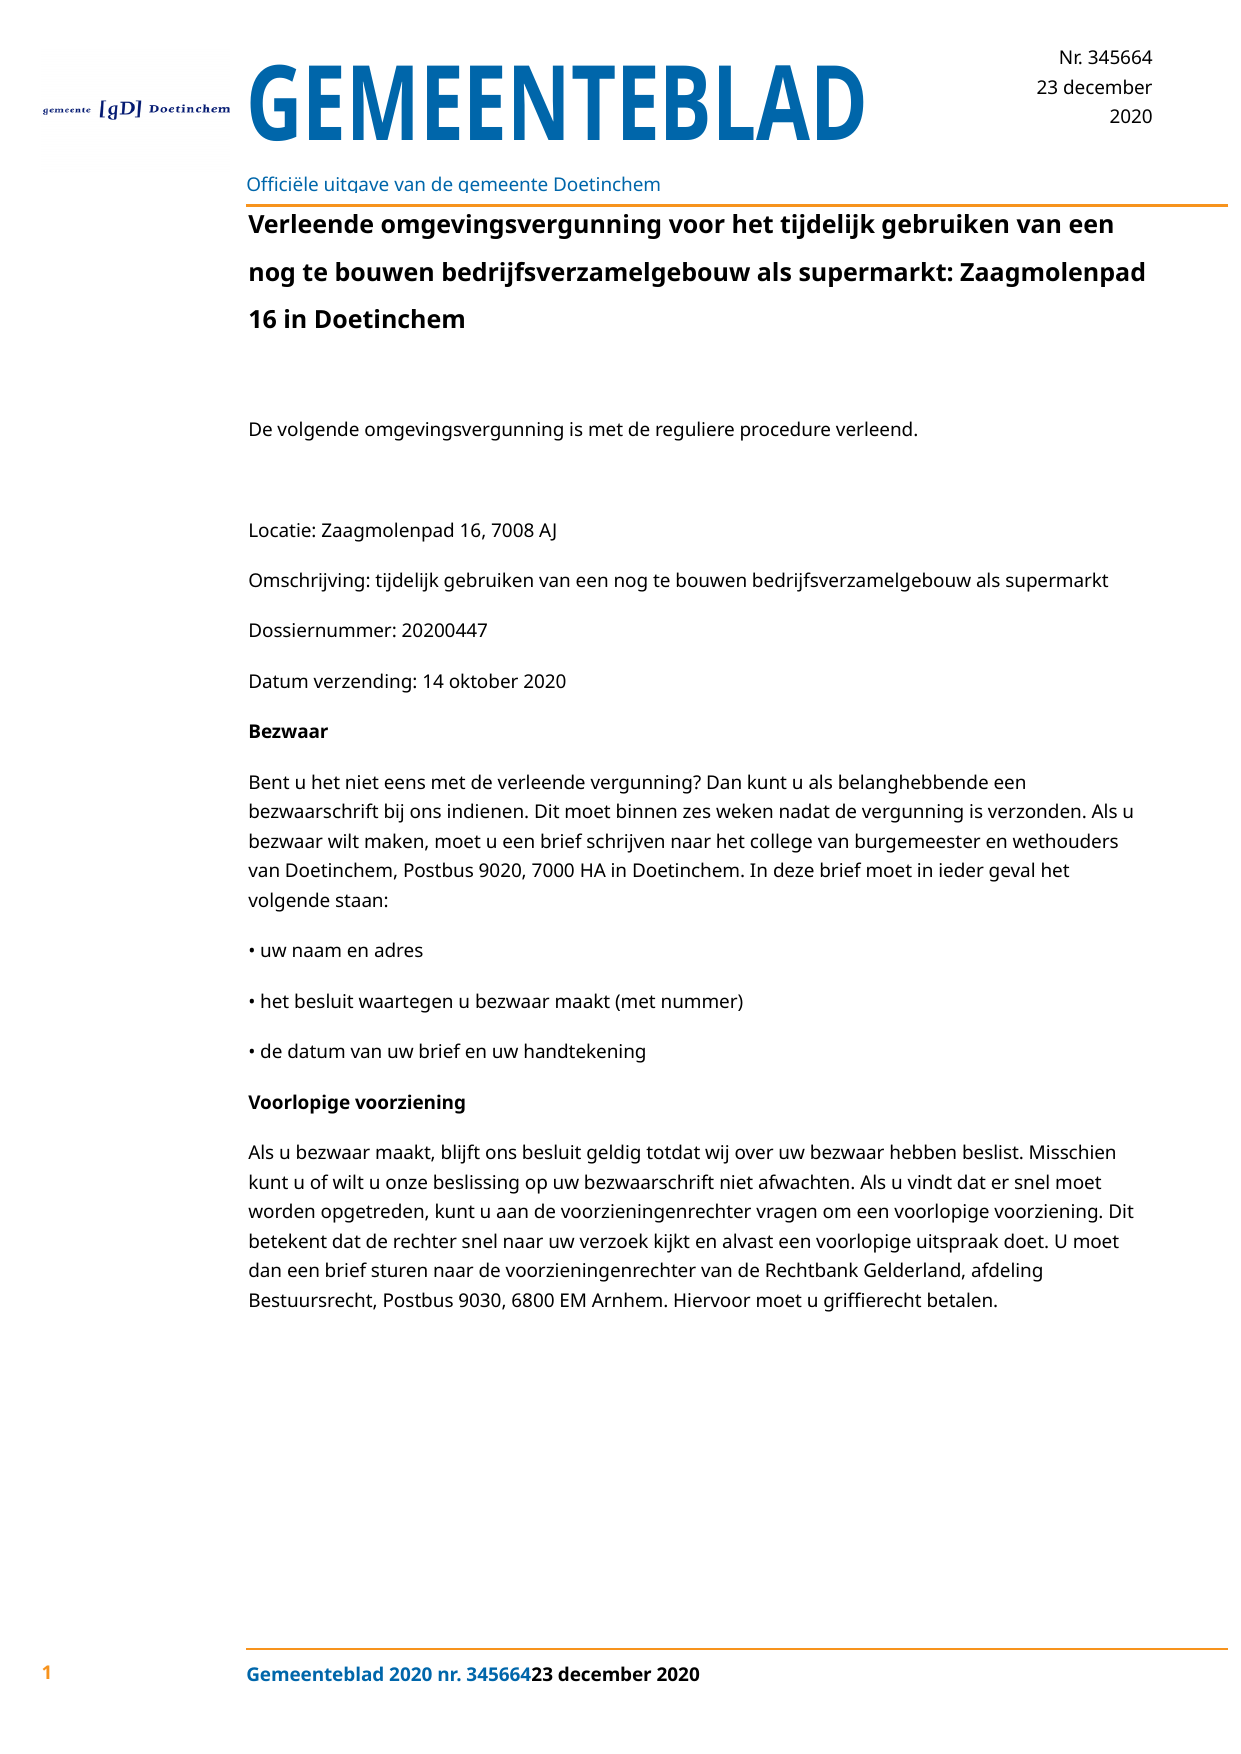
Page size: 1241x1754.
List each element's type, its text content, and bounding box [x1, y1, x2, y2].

text Dossiernummer: 20200447 [248, 618, 1152, 643]
text Als u bezwaar maakt, blijft ons besluit geldig totdat wij over uw bezwaar hebben beslist. Misschien kunt u of wilt u onze beslissing op uw bezwaarschrift niet afwachten. Als u vindt dat er snel moet worden opgetreden, kunt u aan de voorzieningenrechter vragen om een voorlopige voorziening. Dit betekent dat de rechter snel naar uw verzoek kijkt en alvast een voorlopige uitspraak doet. U moet dan een brief sturen naar de voorzieningenrechter van de Rechtbank Gelderland, afdeling Bestuursrecht, Postbus 9030, 6800 EM Arnhem. Hiervoor moet u griffierecht betalen. [248, 1139, 1152, 1313]
picture [41, 47, 231, 172]
text Locatie: Zaagmolenpad 16, 7008 AJ [248, 517, 1152, 542]
text Voorlopige voorziening [248, 1089, 1152, 1114]
text Datum verzending: 14 oktober 2020 [248, 668, 1152, 694]
text • uw naam en adres [248, 938, 1152, 963]
text De volgende omgevingsvergunning is met de reguliere procedure verleend. [248, 416, 1152, 442]
text • de datum van uw brief en uw handtekening [248, 1038, 1152, 1064]
text Verleende omgevingsvergunning voor het tijdelijk gebruiken van een nog te bouwen bedrijfsverzamelgebouw als supermarkt: Zaagmolenpad 16 in Doetinchem [248, 207, 1152, 336]
text • het besluit waartegen u bezwaar maakt (met nummer) [248, 988, 1152, 1014]
text Omschrijving: tijdelijk gebruiken van een nog te bouwen bedrijfsverzamelgebouw als supermarkt [248, 567, 1152, 593]
text Bezwaar [248, 718, 1152, 744]
text Bent u het niet eens met de verleende vergunning? Dan kunt u als belanghebbende een bezwaarschrift bij ons indienen. Dit moet binnen zes weken nadat de vergunning is verzonden. Als u bezwaar wilt maken, moet u een brief schrijven naar het college van burgemeester en wethouders van Doetinchem, Postbus 9020, 7000 HA in Doetinchem. In deze brief moet in ieder geval het volgende staan: [248, 769, 1152, 913]
